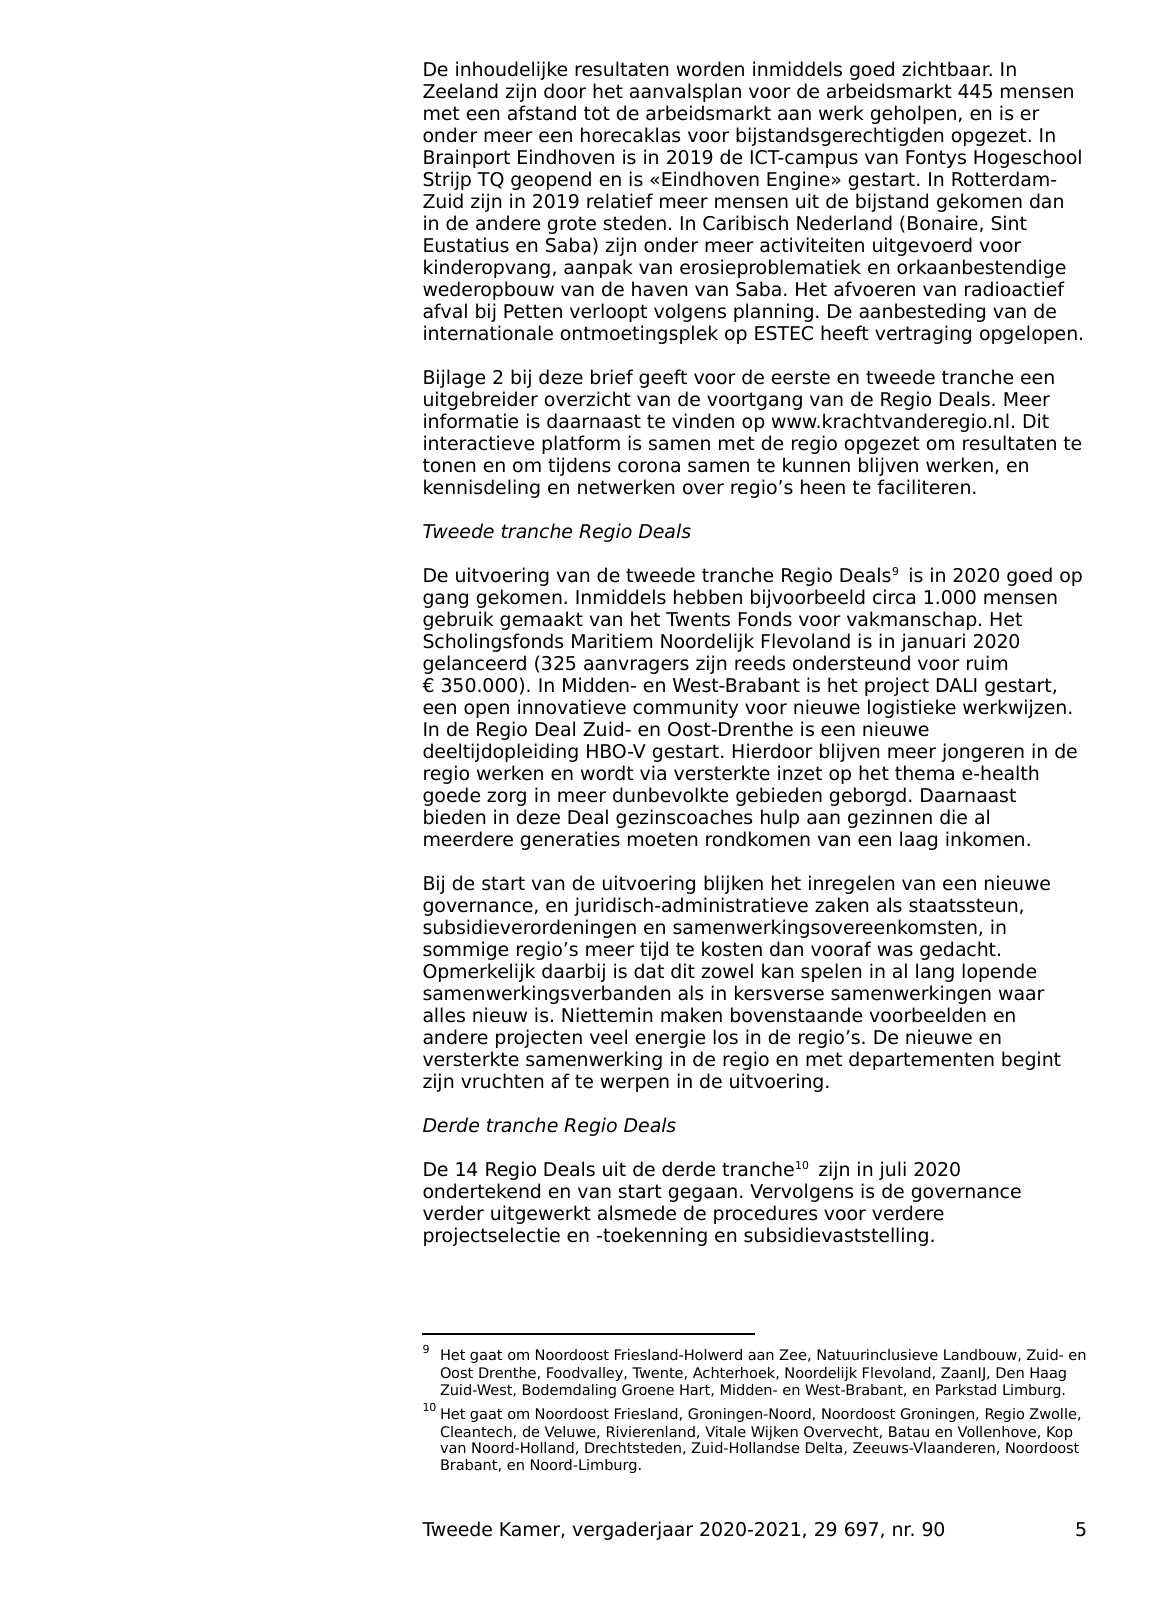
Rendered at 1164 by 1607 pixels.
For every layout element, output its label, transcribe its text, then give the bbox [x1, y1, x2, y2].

text Bij de start van de uitvoering blijken het inregelen van een nieuwe governance, en juridisch-administratieve zaken als staatssteun, subsidieverordeningen en samenwerkingsovereenkomsten, in sommige regio’s meer tijd te kosten dan vooraf was gedacht. Opmerkelijk daarbij is dat dit zowel kan spelen in al lang lopende samenwerkingsverbanden als in kersverse samenwerkingen waar alles nieuw is. Niettemin maken bovenstaande voorbeelden en andere projecten veel energie los in de regio’s. De nieuwe en versterkte samenwerking in de regio en met departementen begint zijn vruchten af te werpen in de uitvoering. [422, 873, 1087, 1093]
text Het gaat om Noordoost Friesland, Groningen-Noord, Noordoost Groningen, Regio Zwolle, Cleantech, de Veluwe, Rivierenland, Vitale Wijken Overvecht, Batau en Vollenhove, Kop van Noord-Holland, Drechtsteden, Zuid-Hollandse Delta, Zeeuws-Vlaanderen, Noordoost Brabant, en Noord-Limburg. [422, 1402, 1087, 1474]
text De inhoudelijke resultaten worden inmiddels goed zichtbaar. In Zeeland zijn door het aanvalsplan voor de arbeidsmarkt 445 mensen met een afstand tot de arbeidsmarkt aan werk geholpen, en is er onder meer een horecaklas voor bijstandsgerechtigden opgezet. In Brainport Eindhoven is in 2019 de ICT-campus van Fontys Hogeschool Strijp TQ geopend en is «Eindhoven Engine» gestart. In Rotterdam-Zuid zijn in 2019 relatief meer mensen uit de bijstand gekomen dan in de andere grote steden. In Caribisch Nederland (Bonaire, Sint Eustatius en Saba) zijn onder meer activiteiten uitgevoerd voor kinderopvang, aanpak van erosieproblematiek en orkaanbestendige wederopbouw van de haven van Saba. Het afvoeren van radioactief afval bij Petten verloopt volgens planning. De aanbesteding van de internationale ontmoetingsplek op ESTEC heeft vertraging opgelopen. [422, 59, 1087, 345]
text Het gaat om Noordoost Friesland-Holwerd aan Zee, Natuurinclusieve Landbouw, Zuid- en Oost Drenthe, Foodvalley, Twente, Achterhoek, Noordelijk Flevoland, ZaanIJ, Den Haag Zuid-West, Bodemdaling Groene Hart, Midden- en West-Brabant, en Parkstad Limburg. [422, 1343, 1087, 1399]
text De 14 Regio Deals uit de derde tranche zijn in juli 2020 ondertekend en van start gegaan. Vervolgens is de governance verder uitgewerkt alsmede de procedures voor verdere projectselectie en -toekenning en subsidievaststelling. [422, 1159, 1087, 1247]
text De uitvoering van de tweede tranche Regio Deals is in 2020 goed op gang gekomen. Inmiddels hebben bijvoorbeeld circa 1.000 mensen gebruik gemaakt van het Twents Fonds voor vakmanschap. Het Scholingsfonds Maritiem Noordelijk Flevoland is in januari 2020 gelanceerd (325 aanvragers zijn reeds ondersteund voor ruim € 350.000). In Midden- en West-Brabant is het project DALI gestart, een open innovatieve community voor nieuwe logistieke werkwijzen. In de Regio Deal Zuid- en Oost-Drenthe is een nieuwe deeltijdopleiding HBO-V gestart. Hierdoor blijven meer jongeren in de regio werken en wordt via versterkte inzet op het thema e-health goede zorg in meer dunbevolkte gebieden geborgd. Daarnaast bieden in deze Deal gezinscoaches hulp aan gezinnen die al meerdere generaties moeten rondkomen van een laag inkomen. [422, 565, 1087, 851]
text Bijlage 2 bij deze brief geeft voor de eerste en tweede tranche een uitgebreider overzicht van de voortgang van de Regio Deals. Meer informatie is daarnaast te vinden op www.krachtvanderegio.nl. Dit interactieve platform is samen met de regio opgezet om resultaten te tonen en om tijdens corona samen te kunnen blijven werken, en kennisdeling en netwerken over regio’s heen te faciliteren. [422, 367, 1087, 499]
subtitle Tweede tranche Regio Deals [422, 521, 1087, 543]
subtitle Derde tranche Regio Deals [422, 1115, 1087, 1137]
